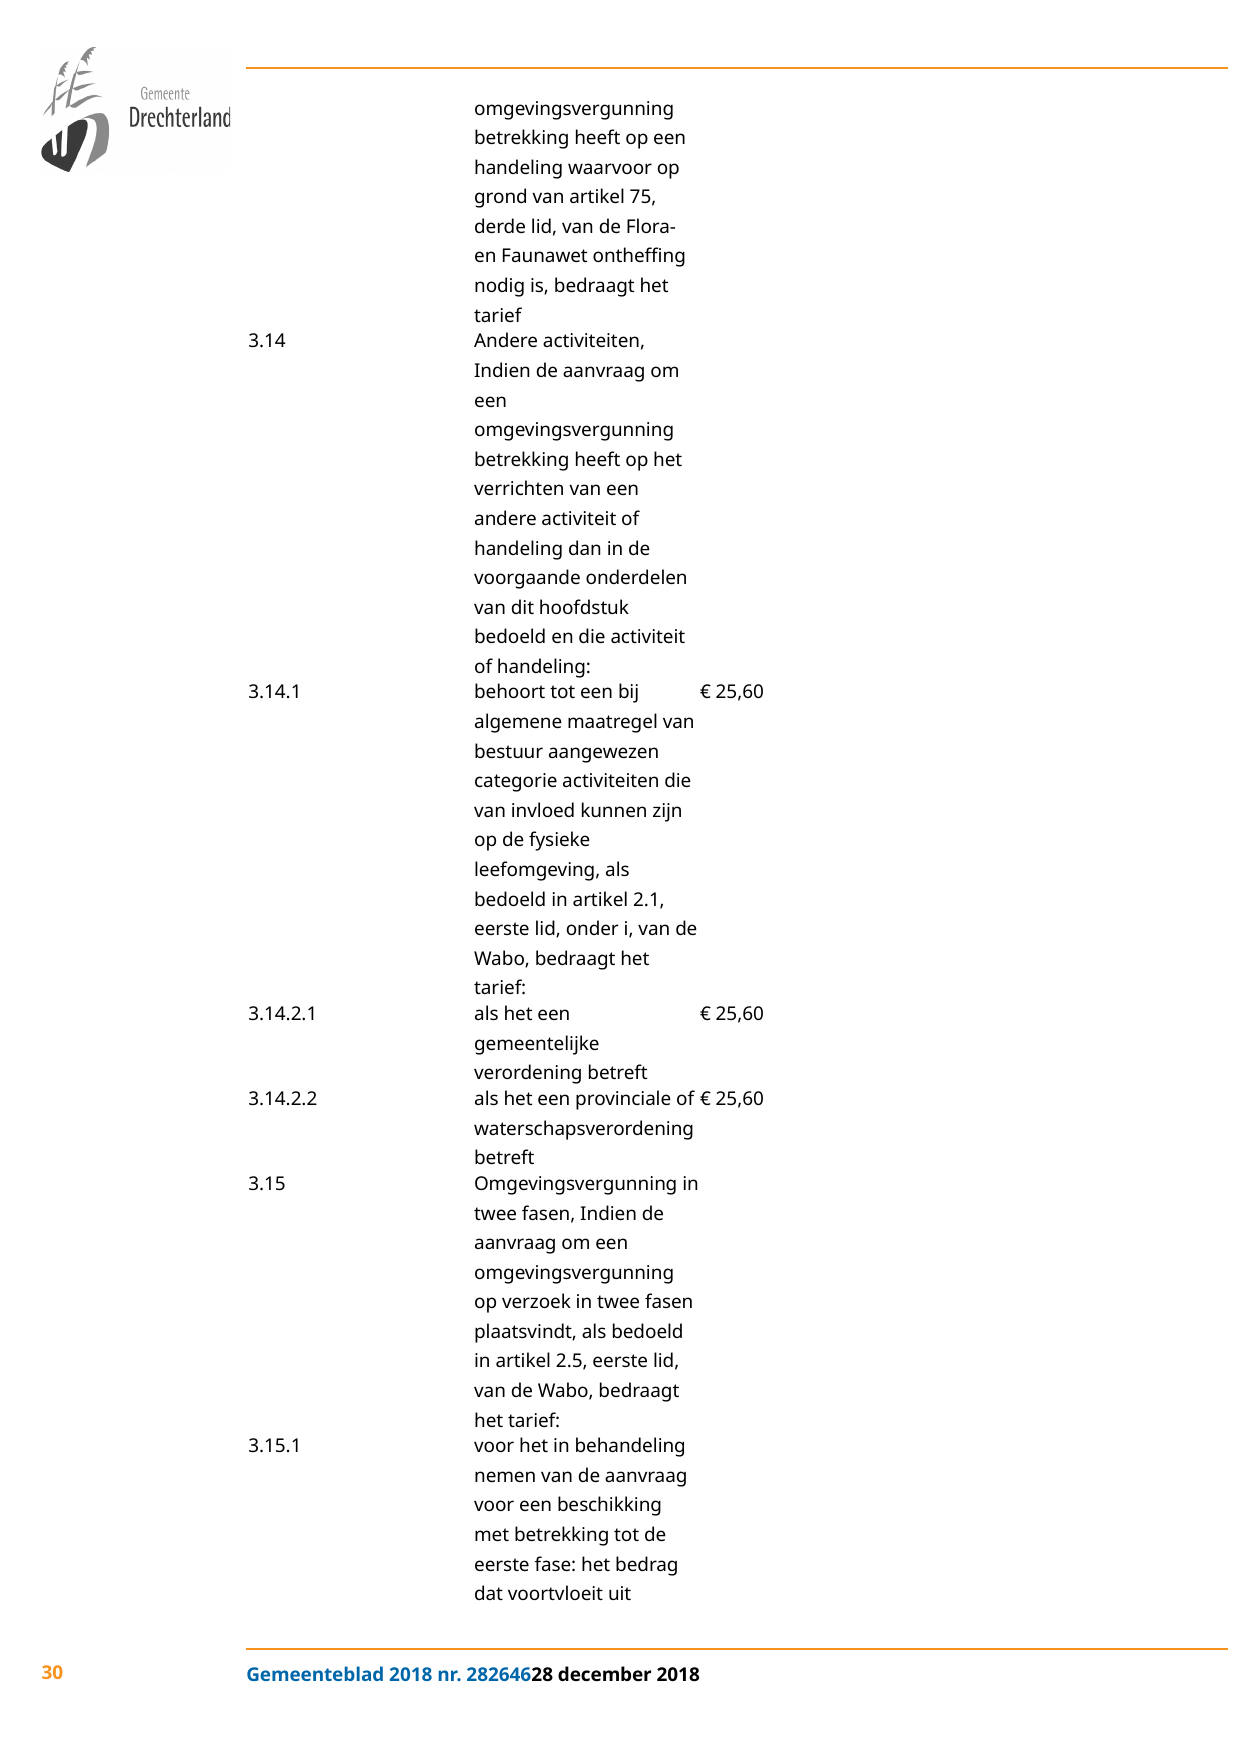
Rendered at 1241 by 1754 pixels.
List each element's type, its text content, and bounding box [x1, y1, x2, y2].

table_cell 3.14.2.1 [248, 1000, 474, 1085]
table_cell 3.14.1 [248, 679, 474, 1000]
picture [41, 47, 231, 172]
table_cell 3.15.1 [248, 1433, 474, 1606]
table_cell Andere activiteiten, Indien de aanvraag om een omgevingsvergunning betrekking heeft op het verrichten van een andere activiteit of handeling dan in de voorgaande onderdelen van dit hoofdstuk bedoeld en die activiteit of handeling: [474, 328, 700, 679]
table_cell als het een gemeentelijke verordening betreft [474, 1000, 700, 1085]
table_cell € 25,60 [700, 1085, 926, 1170]
table_cell € 25,60 [700, 1000, 926, 1085]
table_cell [926, 328, 1152, 679]
table_cell [700, 1170, 926, 1432]
table_cell [926, 1085, 1152, 1170]
table_cell [700, 95, 926, 328]
table_cell [700, 328, 926, 679]
table_cell € 25,60 [700, 679, 926, 1000]
table_cell als het een provinciale of waterschapsverordening betreft [474, 1085, 700, 1170]
table_cell [926, 1170, 1152, 1432]
table_cell [926, 679, 1152, 1000]
table_cell [926, 1433, 1152, 1606]
table_cell [248, 95, 474, 328]
table_cell [926, 95, 1152, 328]
table_cell [926, 1000, 1152, 1085]
table_cell behoort tot een bij algemene maatregel van bestuur aangewezen categorie activiteiten die van invloed kunnen zijn op de fysieke leefomgeving, als bedoeld in artikel 2.1, eerste lid, onder i, van de Wabo, bedraagt het tarief: [474, 679, 700, 1000]
table_cell [700, 1433, 926, 1606]
table_cell voor het in behandeling nemen van de aanvraag voor een beschikking met betrekking tot de eerste fase: het bedrag dat voortvloeit uit [474, 1433, 700, 1606]
table_cell omgevingsvergunning betrekking heeft op een handeling waarvoor op grond van artikel 75, derde lid, van de Flora- en Faunawet ontheffing nodig is, bedraagt het tarief [474, 95, 700, 328]
table_cell 3.14.2.2 [248, 1085, 474, 1170]
table_cell 3.14 [248, 328, 474, 679]
table_cell Omgevingsvergunning in twee fasen, Indien de aanvraag om een omgevingsvergunning op verzoek in twee fasen plaatsvindt, als bedoeld in artikel 2.5, eerste lid, van de Wabo, bedraagt het tarief: [474, 1170, 700, 1432]
table_cell 3.15 [248, 1170, 474, 1432]
